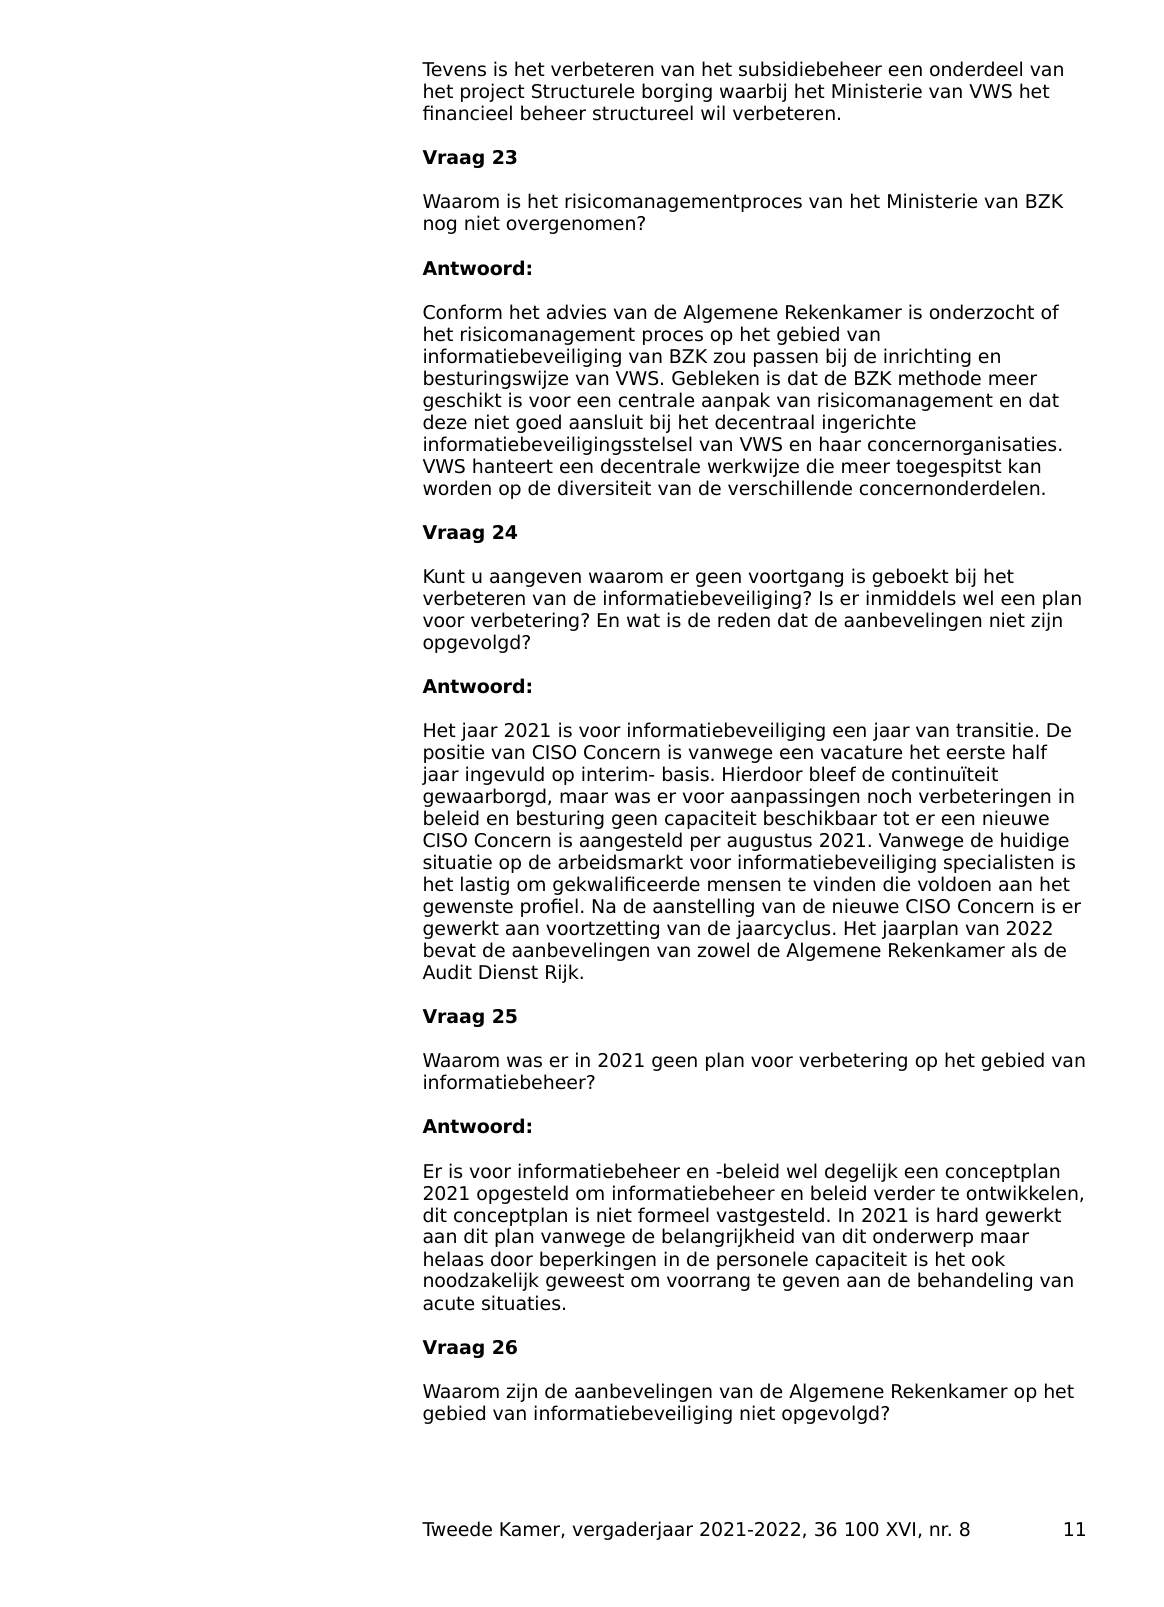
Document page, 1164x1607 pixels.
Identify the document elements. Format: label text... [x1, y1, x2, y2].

subtitle Vraag 26 [422, 1337, 1087, 1358]
text Kunt u aangeven waarom er geen voortgang is geboekt bij het verbeteren van de informatiebeveiliging? Is er inmiddels wel een plan voor verbetering? En wat is de reden dat de aanbevelingen niet zijn opgevolgd? [422, 566, 1087, 654]
text Waarom is het risicomanagementproces van het Ministerie van BZK nog niet overgenomen? [422, 191, 1087, 235]
subtitle Vraag 24 [422, 522, 1087, 544]
subtitle Vraag 25 [422, 1006, 1087, 1028]
subtitle Vraag 23 [422, 147, 1087, 169]
subtitle Antwoord: [422, 676, 1087, 698]
text Er is voor informatiebeheer en -beleid wel degelijk een conceptplan 2021 opgesteld om informatiebeheer en beleid verder te ontwikkelen, dit conceptplan is niet formeel vastgesteld. In 2021 is hard gewerkt aan dit plan vanwege de belangrijkheid van dit onderwerp maar helaas door beperkingen in de personele capaciteit is het ook noodzakelijk geweest om voorrang te geven aan de behandeling van acute situaties. [422, 1161, 1087, 1314]
subtitle Antwoord: [422, 1116, 1087, 1138]
text Conform het advies van de Algemene Rekenkamer is onderzocht of het risicomanagement proces op het gebied van informatiebeveiliging van BZK zou passen bij de inrichting en besturingswijze van VWS. Gebleken is dat de BZK methode meer geschikt is voor een centrale aanpak van risicomanagement en dat deze niet goed aansluit bij het decentraal ingerichte informatiebeveiligingsstelsel van VWS en haar concernorganisaties. VWS hanteert een decentrale werkwijze die meer toegespitst kan worden op de diversiteit van de verschillende concernonderdelen. [422, 302, 1087, 499]
text Het jaar 2021 is voor informatiebeveiliging een jaar van transitie. De positie van CISO Concern is vanwege een vacature het eerste half jaar ingevuld op interim- basis. Hierdoor bleef de continuïteit gewaarborgd, maar was er voor aanpassingen noch verbeteringen in beleid en besturing geen capaciteit beschikbaar tot er een nieuwe CISO Concern is aangesteld per augustus 2021. Vanwege de huidige situatie op de arbeidsmarkt voor informatiebeveiliging specialisten is het lastig om gekwalificeerde mensen te vinden die voldoen aan het gewenste profiel. Na de aanstelling van de nieuwe CISO Concern is er gewerkt aan voortzetting van de jaarcyclus. Het jaarplan van 2022 bevat de aanbevelingen van zowel de Algemene Rekenkamer als de Audit Dienst Rijk. [422, 720, 1087, 984]
text Waarom was er in 2021 geen plan voor verbetering op het gebied van informatiebeheer? [422, 1050, 1087, 1094]
text Waarom zijn de aanbevelingen van de Algemene Rekenkamer op het gebied van informatiebeveiliging niet opgevolgd? [422, 1381, 1087, 1425]
text Tevens is het verbeteren van het subsidiebeheer een onderdeel van het project Structurele borging waarbij het Ministerie van VWS het financieel beheer structureel wil verbeteren. [422, 59, 1087, 125]
subtitle Antwoord: [422, 257, 1087, 279]
